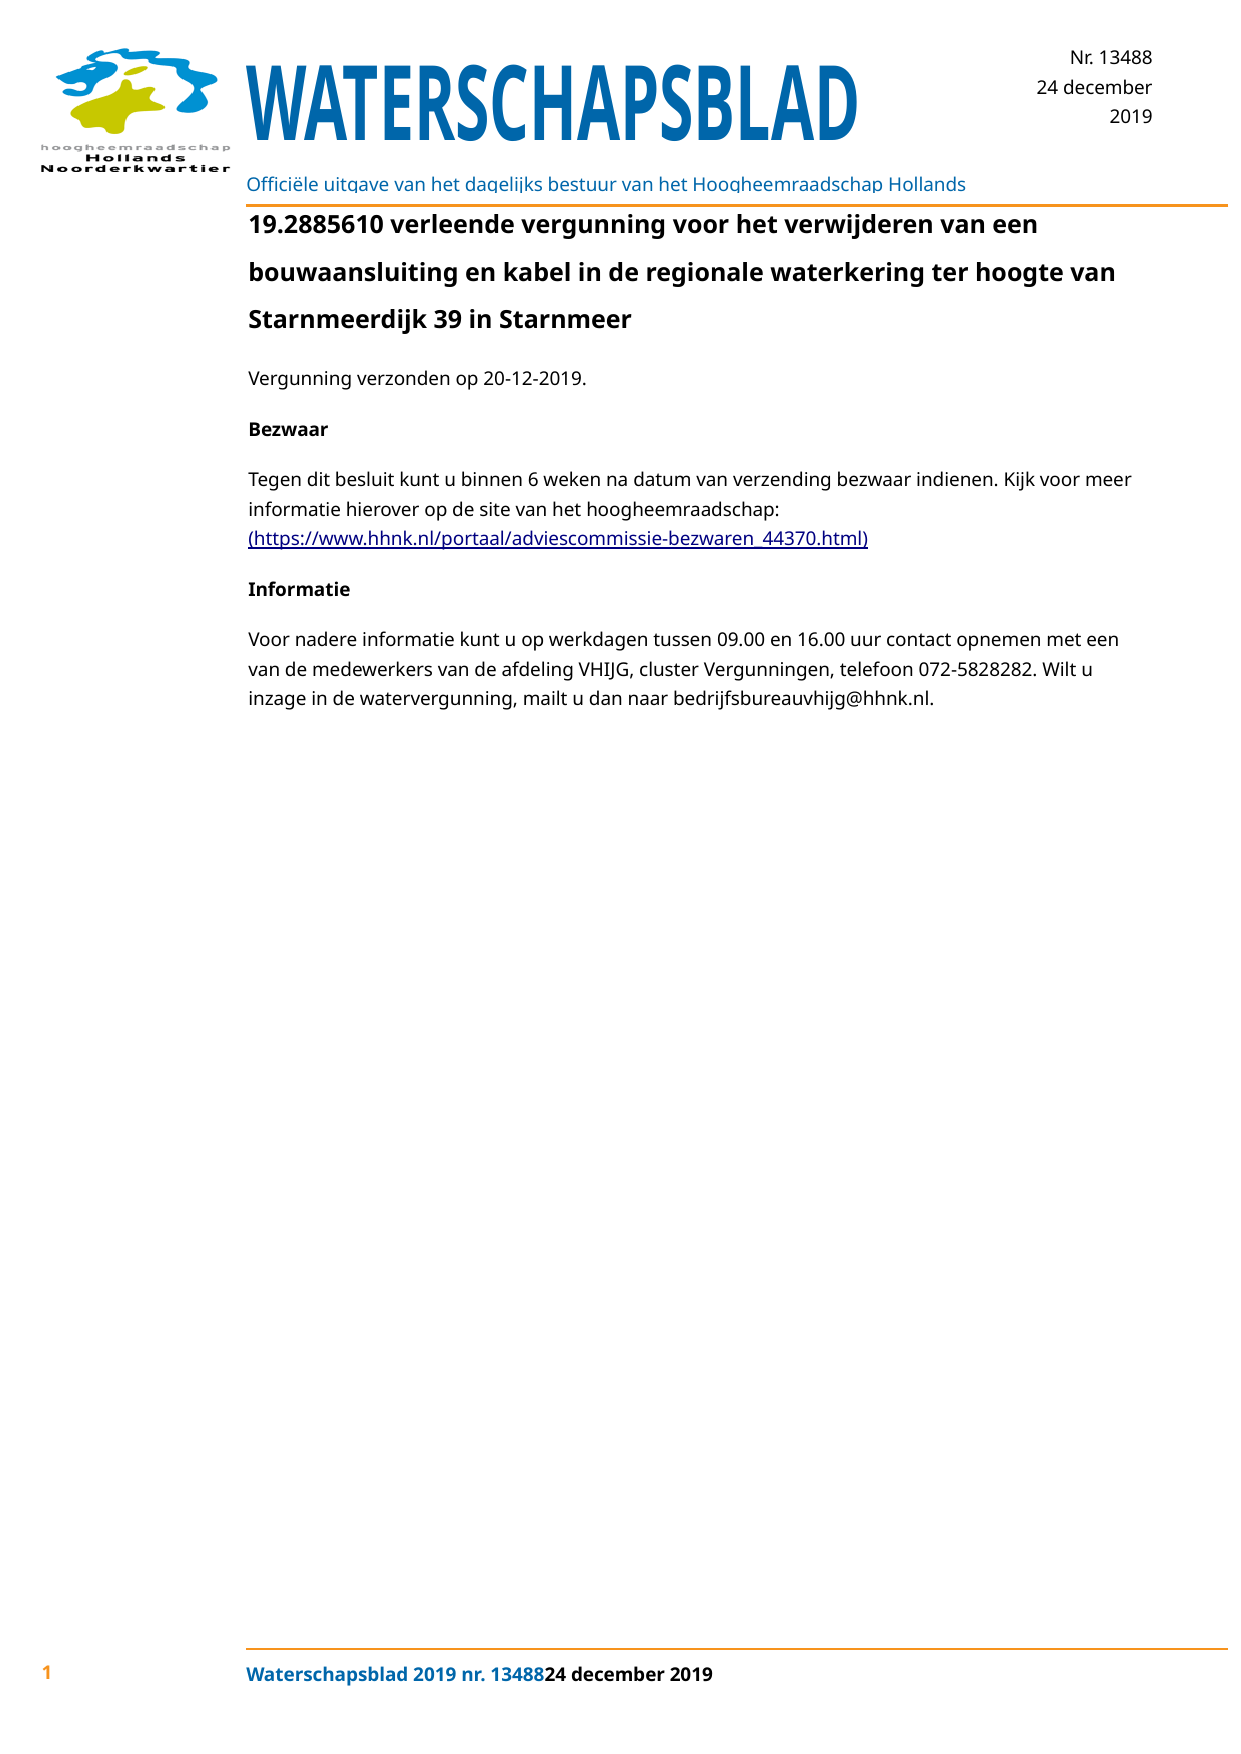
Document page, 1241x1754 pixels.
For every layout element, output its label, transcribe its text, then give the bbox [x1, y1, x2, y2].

text Vergunning verzonden op 20-12-2019. [248, 366, 1152, 391]
text Informatie [248, 576, 1152, 602]
text Voor nadere informatie kunt u op werkdagen tussen 09.00 en 16.00 uur contact opnemen met een van de medewerkers van de afdeling VHIJG, cluster Vergunningen, telefoon 072-5828282. Wilt u inzage in de watervergunning, mailt u dan naar bedrijfsbureauvhijg@hhnk.nl. [248, 626, 1152, 711]
text Tegen dit besluit kunt u binnen 6 weken na datum van verzending bezwaar indienen. Kijk voor meer informatie hierover op de site van het hoogheemraadschap: (https://www.hhnk.nl/portaal/adviescommissie-bezwaren_44370.html) [248, 466, 1152, 551]
text 19.2885610 verleende vergunning voor het verwijderen van een bouwaansluiting en kabel in de regionale waterkering ter hoogte van Starnmeerdijk 39 in Starnmeer [248, 207, 1152, 336]
picture [41, 47, 231, 172]
text Bezwaar [248, 416, 1152, 442]
